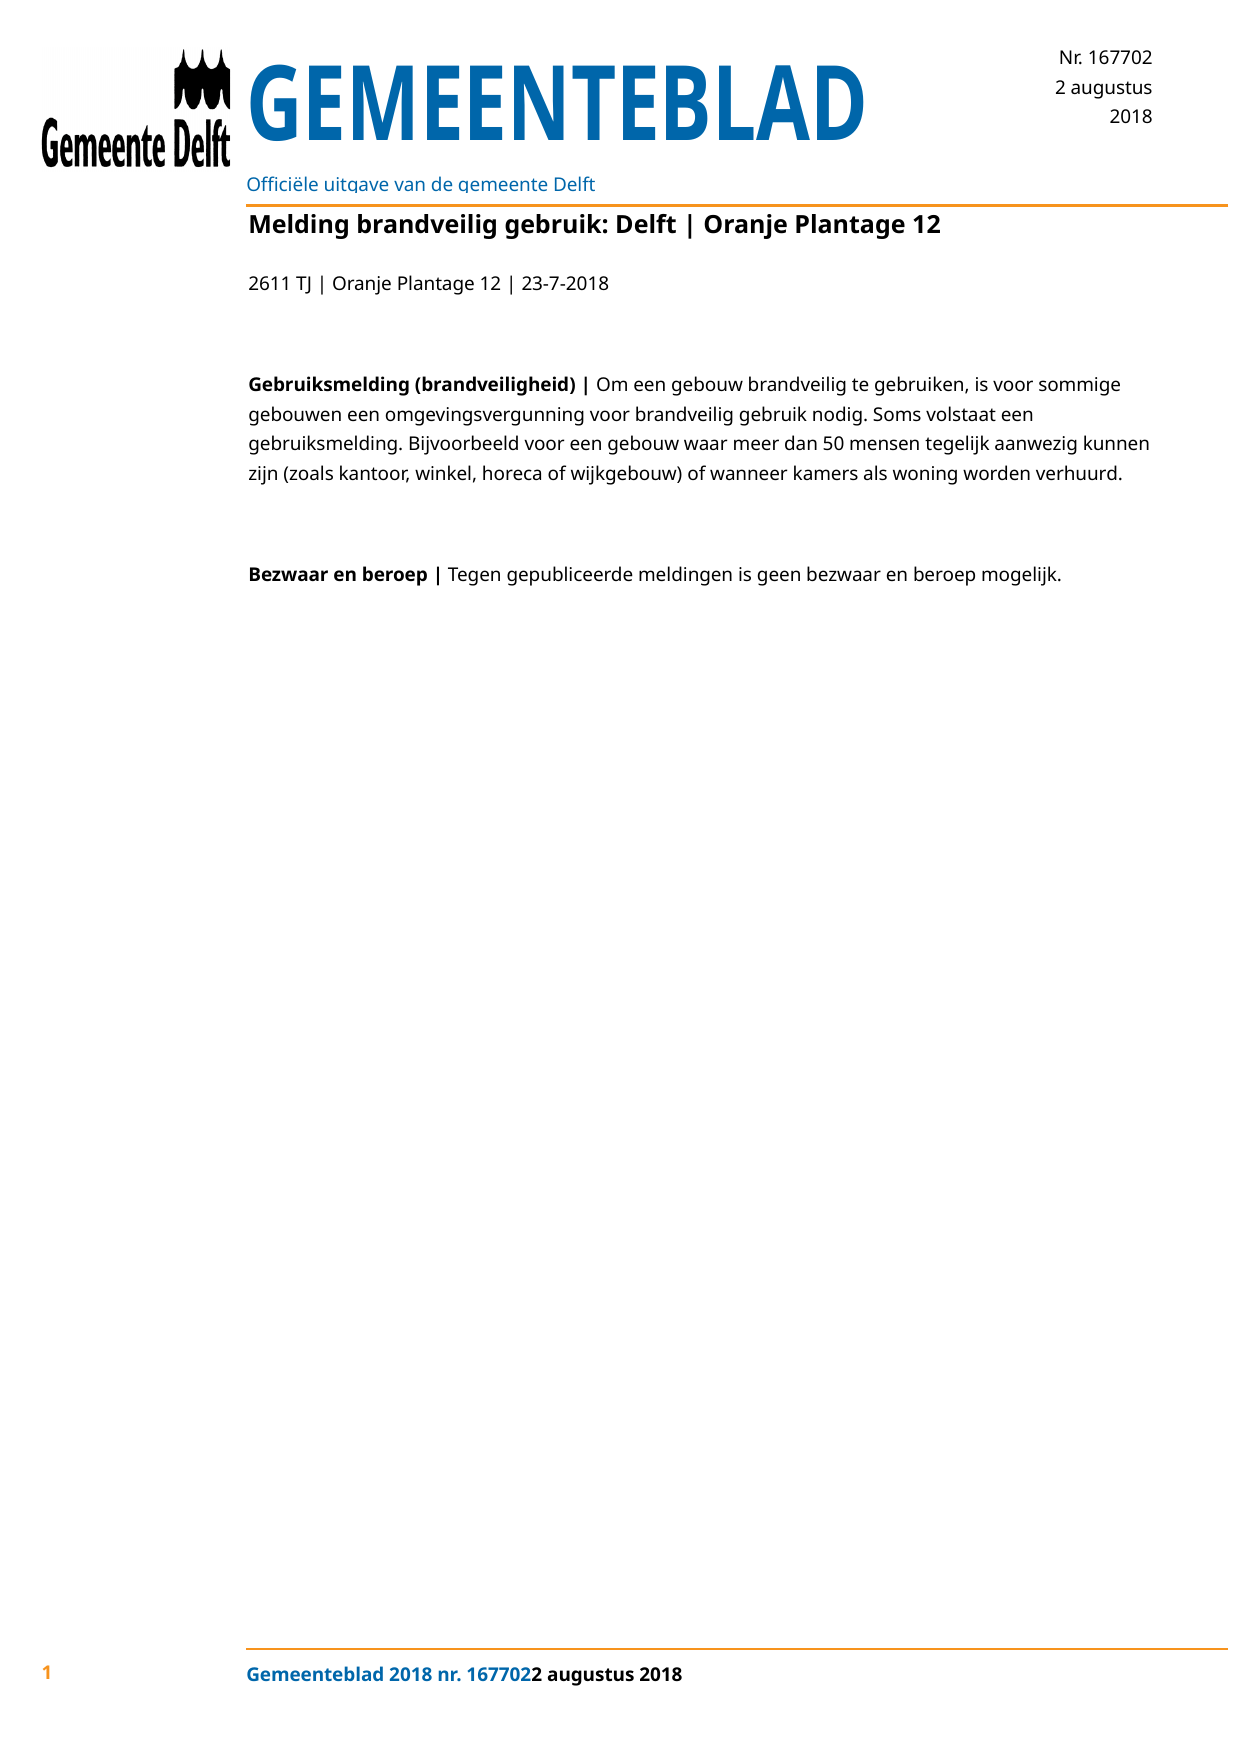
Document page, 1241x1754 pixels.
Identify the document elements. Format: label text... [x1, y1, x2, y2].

picture [41, 47, 231, 172]
text Melding brandveilig gebruik: Delft | Oranje Plantage 12 [248, 207, 1152, 241]
text Bezwaar en beroep | Tegen gepubliceerde meldingen is geen bezwaar en beroep mogelijk. [248, 561, 1152, 586]
text 2611 TJ | Oranje Plantage 12 | 23-7-2018 [248, 270, 1152, 296]
text Gebruiksmelding (brandveiligheid) | Om een gebouw brandveilig te gebruiken, is voor sommige gebouwen een omgevingsvergunning voor brandveilig gebruik nodig. Soms volstaat een gebruiksmelding. Bijvoorbeeld voor een gebouw waar meer dan 50 mensen tegelijk aanwezig kunnen zijn (zoals kantoor, winkel, horeca of wijkgebouw) of wanneer kamers als woning worden verhuurd. [248, 371, 1152, 486]
